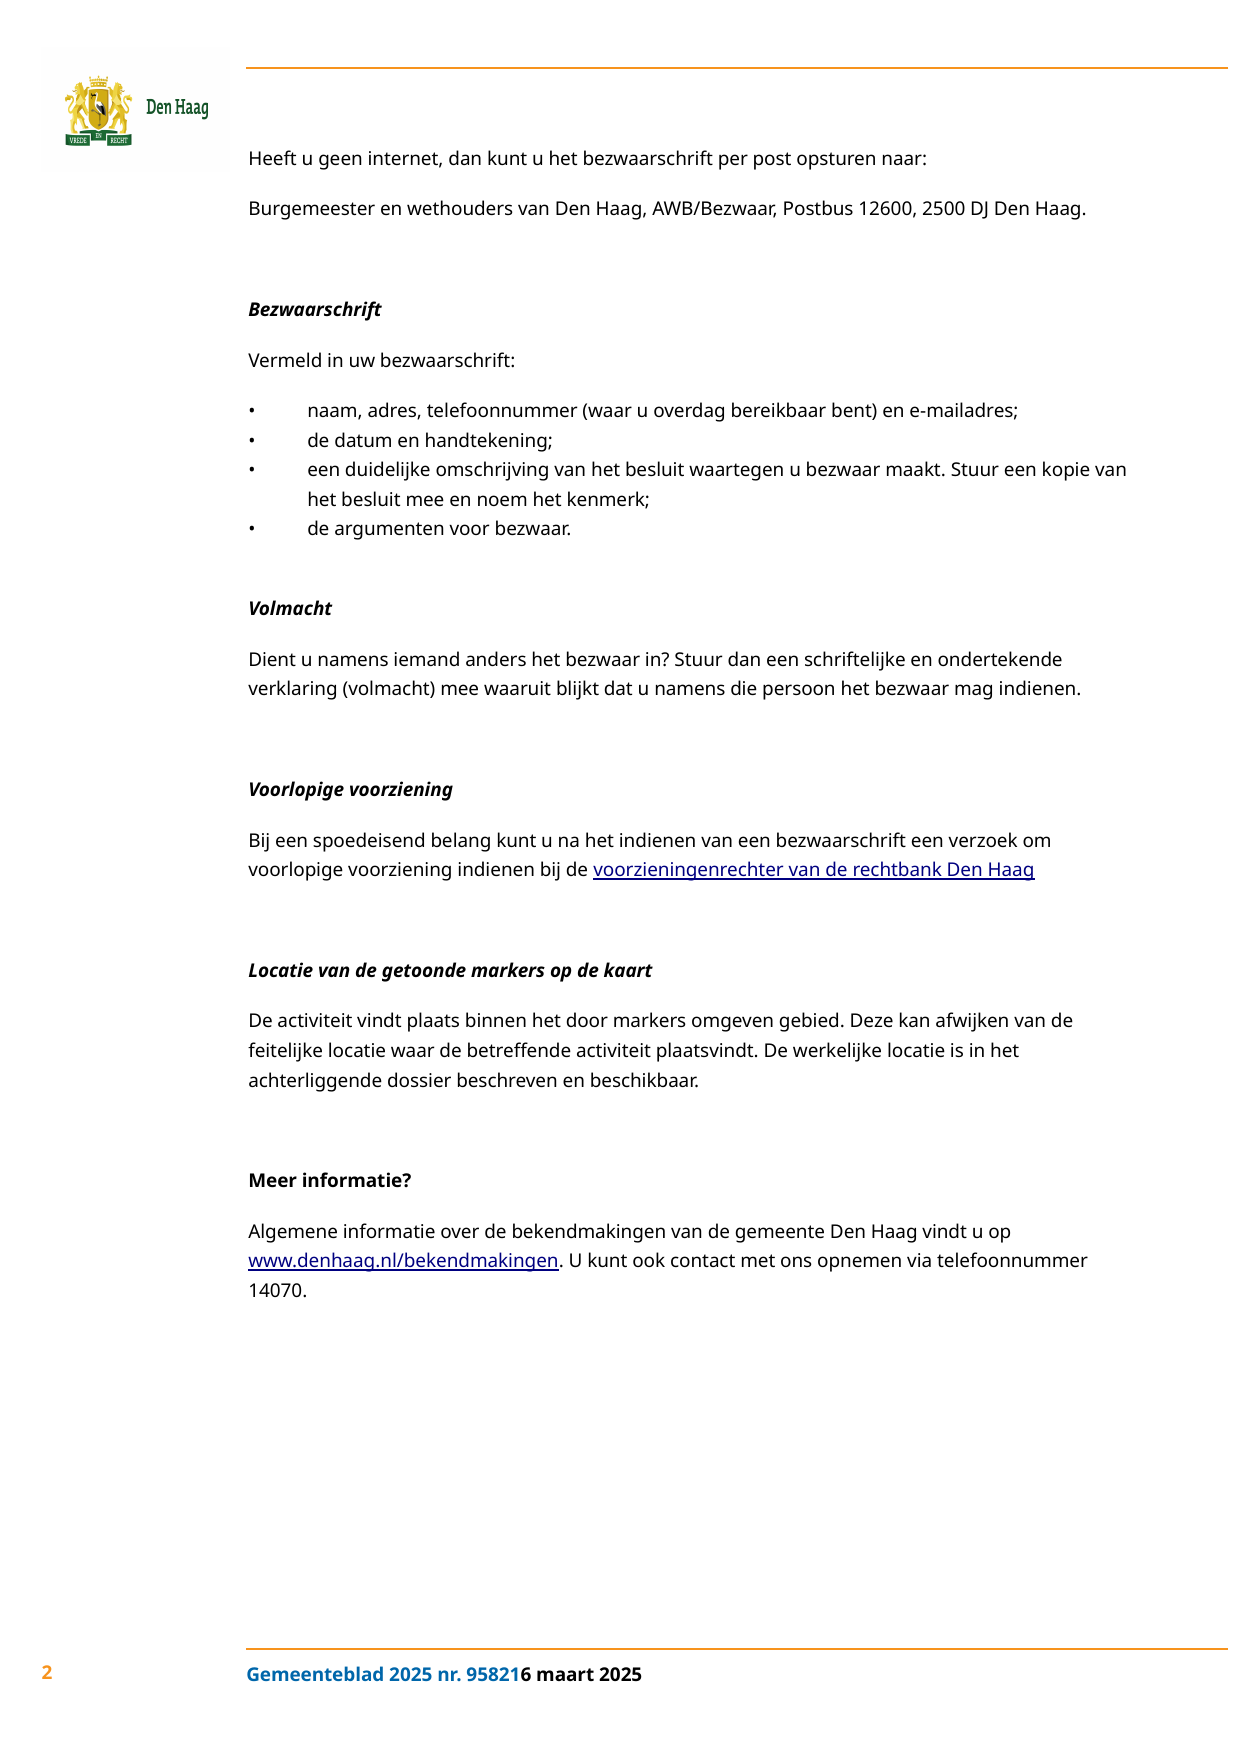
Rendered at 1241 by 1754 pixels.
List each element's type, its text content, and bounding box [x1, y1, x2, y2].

picture [41, 47, 231, 172]
text Voorlopige voorziening [248, 776, 1152, 802]
text Volmacht [248, 596, 1152, 621]
text Vermeld in uw bezwaarschrift: [248, 347, 1152, 373]
text Algemene informatie over de bekendmakingen van de gemeente Den Haag vindt u op www.denhaag.nl/bekendmakingen. U kunt ook contact met ons opnemen via telefoonnummer 14070. [248, 1218, 1152, 1303]
list naam, adres, telefoonnummer (waar u overdag bereikbaar bent) en e-mailadres; [248, 397, 1152, 423]
text Bij een spoedeisend belang kunt u na het indienen van een bezwaarschrift een verzoek om voorlopige voorziening indienen bij de voorzieningenrechter van de rechtbank Den Haag [248, 827, 1152, 882]
list de datum en handtekening; [248, 427, 1152, 453]
text Bezwaarschrift [248, 296, 1152, 322]
text Locatie van de getoonde markers op de kaart [248, 957, 1152, 983]
text Dient u namens iemand anders het bezwaar in? Stuur dan een schriftelijke en ondertekende verklaring (volmacht) mee waaruit blijkt dat u namens die persoon het bezwaar mag indienen. [248, 646, 1152, 701]
list een duidelijke omschrijving van het besluit waartegen u bezwaar maakt. Stuur een kopie van het besluit mee en noem het kenmerk; [248, 456, 1152, 512]
list de argumenten voor bezwaar. [248, 516, 1152, 541]
text Heeft u geen internet, dan kunt u het bezwaarschrift per post opsturen naar: [248, 145, 1152, 171]
text De activiteit vindt plaats binnen het door markers omgeven gebied. Deze kan afwijken van de feitelijke locatie waar de betreffende activiteit plaatsvindt. De werkelijke locatie is in het achterliggende dossier beschreven en beschikbaar. [248, 1008, 1152, 1093]
text Burgemeester en wethouders van Den Haag, AWB/Bezwaar, Postbus 12600, 2500 DJ Den Haag. [248, 196, 1152, 221]
text Meer informatie? [248, 1168, 1152, 1193]
